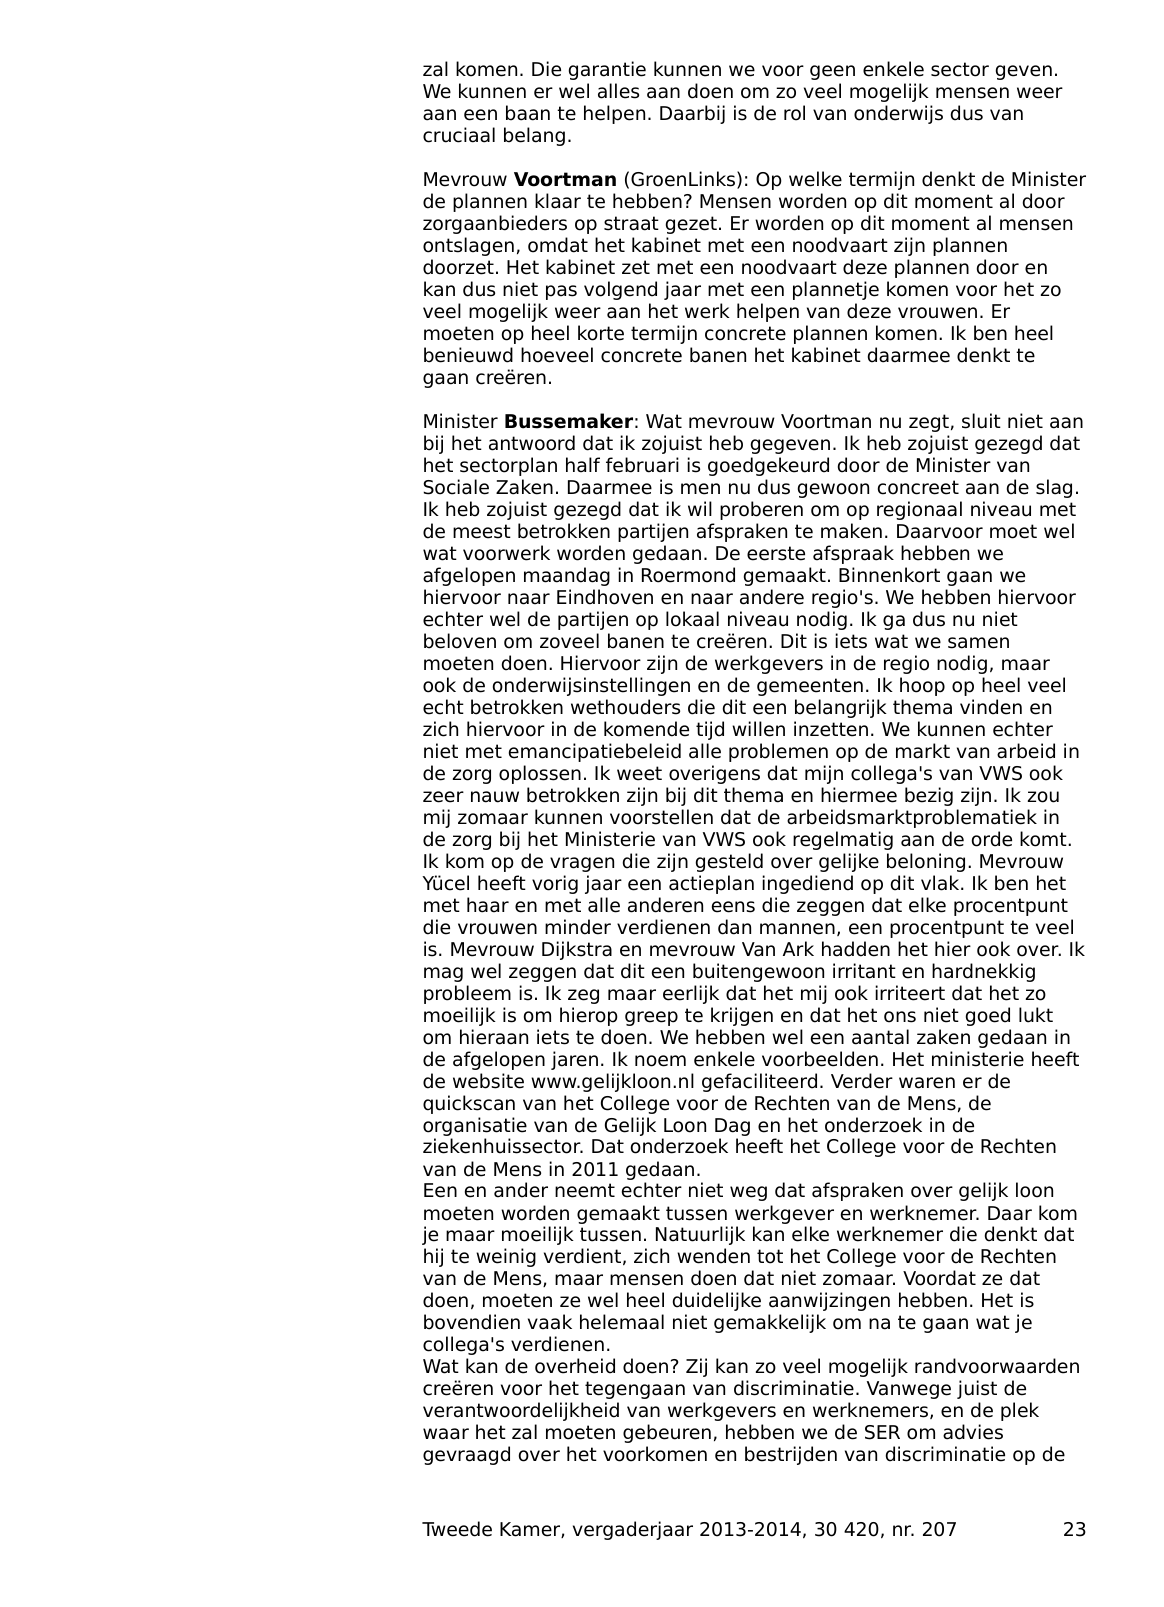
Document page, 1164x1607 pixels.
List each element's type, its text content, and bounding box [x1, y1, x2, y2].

text Ik kom op de vragen die zijn gesteld over gelijke beloning. Mevrouw Yücel heeft vorig jaar een actieplan ingediend op dit vlak. Ik ben het met haar en met alle anderen eens die zeggen dat elke procentpunt die vrouwen minder verdienen dan mannen, een procentpunt te veel is. Mevrouw Dijkstra en mevrouw Van Ark hadden het hier ook over. Ik mag wel zeggen dat dit een buitengewoon irritant en hardnekkig probleem is. Ik zeg maar eerlijk dat het mij ook irriteert dat het zo moeilijk is om hierop greep te krijgen en dat het ons niet goed lukt om hieraan iets te doen. We hebben wel een aantal zaken gedaan in de afgelopen jaren. Ik noem enkele voorbeelden. Het ministerie heeft de website www.gelijkloon.nl gefaciliteerd. Verder waren er de quickscan van het College voor de Rechten van de Mens, de organisatie van de Gelijk Loon Dag en het onderzoek in de ziekenhuissector. Dat onderzoek heeft het College voor de Rechten van de Mens in 2011 gedaan. [422, 851, 1087, 1180]
text Wat kan de overheid doen? Zij kan zo veel mogelijk randvoorwaarden creëren voor het tegengaan van discriminatie. Vanwege juist de verantwoordelijkheid van werkgevers en werknemers, en de plek waar het zal moeten gebeuren, hebben we de SER om advies gevraagd over het voorkomen en bestrijden van discriminatie op de [422, 1356, 1087, 1466]
text Mevrouw Voortman (GroenLinks): Op welke termijn denkt de Minister de plannen klaar te hebben? Mensen worden op dit moment al door zorgaanbieders op straat gezet. Er worden op dit moment al mensen ontslagen, omdat het kabinet met een noodvaart zijn plannen doorzet. Het kabinet zet met een noodvaart deze plannen door en kan dus niet pas volgend jaar met een plannetje komen voor het zo veel mogelijk weer aan het werk helpen van deze vrouwen. Er moeten op heel korte termijn concrete plannen komen. Ik ben heel benieuwd hoeveel concrete banen het kabinet daarmee denkt te gaan creëren. [422, 169, 1087, 389]
text Minister Bussemaker: Wat mevrouw Voortman nu zegt, sluit niet aan bij het antwoord dat ik zojuist heb gegeven. Ik heb zojuist gezegd dat het sectorplan half februari is goedgekeurd door de Minister van Sociale Zaken. Daarmee is men nu dus gewoon concreet aan de slag. Ik heb zojuist gezegd dat ik wil proberen om op regionaal niveau met de meest betrokken partijen afspraken te maken. Daarvoor moet wel wat voorwerk worden gedaan. De eerste afspraak hebben we afgelopen maandag in Roermond gemaakt. Binnenkort gaan we hiervoor naar Eindhoven en naar andere regio's. We hebben hiervoor echter wel de partijen op lokaal niveau nodig. Ik ga dus nu niet beloven om zoveel banen te creëren. Dit is iets wat we samen moeten doen. Hiervoor zijn de werkgevers in de regio nodig, maar ook de onderwijsinstellingen en de gemeenten. Ik hoop op heel veel echt betrokken wethouders die dit een belangrijk thema vinden en zich hiervoor in de komende tijd willen inzetten. We kunnen echter niet met emancipatiebeleid alle problemen op de markt van arbeid in de zorg oplossen. Ik weet overigens dat mijn collega's van VWS ook zeer nauw betrokken zijn bij dit thema en hiermee bezig zijn. Ik zou mij zomaar kunnen voorstellen dat de arbeidsmarktproblematiek in de zorg bij het Ministerie van VWS ook regelmatig aan de orde komt. [422, 411, 1087, 851]
text Een en ander neemt echter niet weg dat afspraken over gelijk loon moeten worden gemaakt tussen werkgever en werknemer. Daar kom je maar moeilijk tussen. Natuurlijk kan elke werknemer die denkt dat hij te weinig verdient, zich wenden tot het College voor de Rechten van de Mens, maar mensen doen dat niet zomaar. Voordat ze dat doen, moeten ze wel heel duidelijke aanwijzingen hebben. Het is bovendien vaak helemaal niet gemakkelijk om na te gaan wat je collega's verdienen. [422, 1180, 1087, 1356]
text zal komen. Die garantie kunnen we voor geen enkele sector geven. We kunnen er wel alles aan doen om zo veel mogelijk mensen weer aan een baan te helpen. Daarbij is de rol van onderwijs dus van cruciaal belang. [422, 59, 1087, 147]
